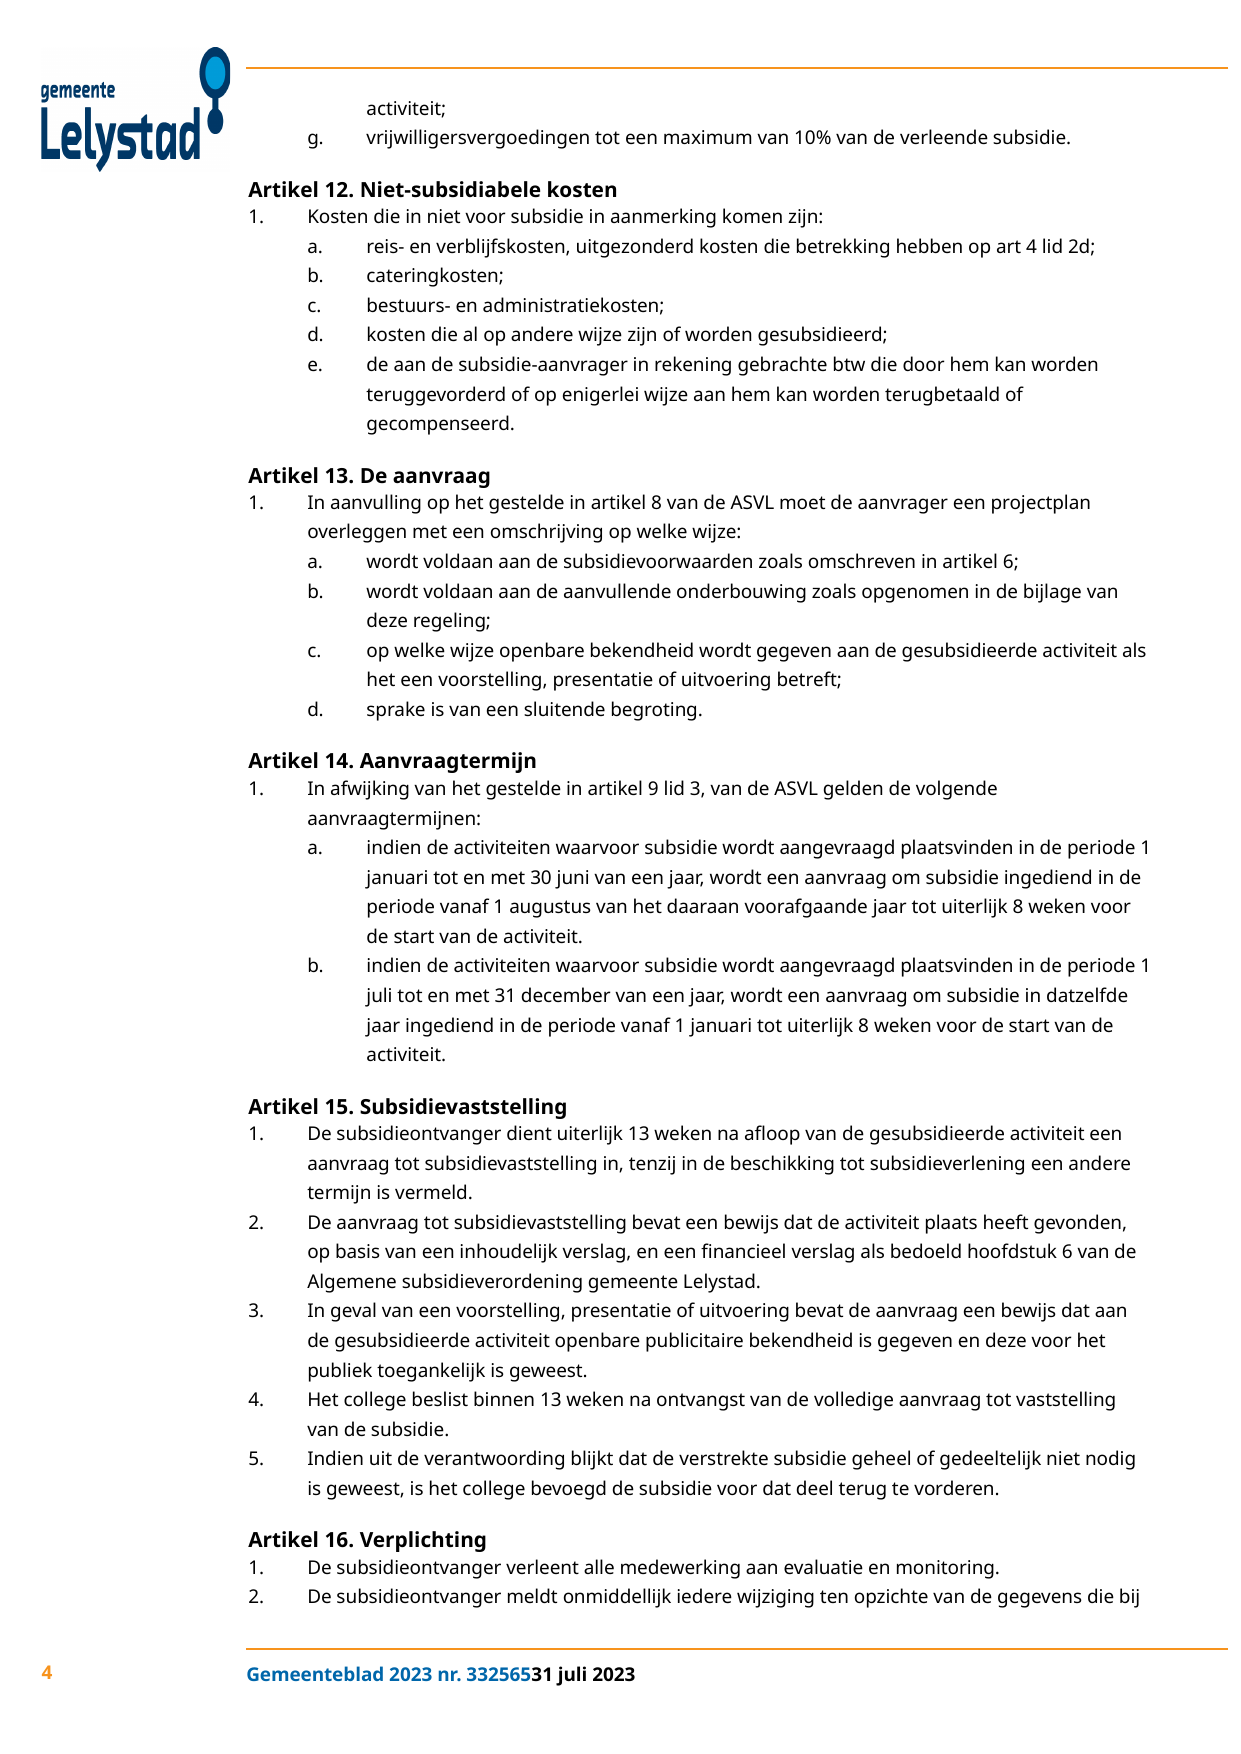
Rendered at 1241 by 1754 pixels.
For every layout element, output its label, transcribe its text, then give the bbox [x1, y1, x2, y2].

text Artikel 15. Subsidievaststelling [248, 1092, 1152, 1120]
list De aanvraag tot subsidievaststelling bevat een bewijs dat de activiteit plaats heeft gevonden, op basis van een inhoudelijk verslag, en een financieel verslag als bedoeld hoofdstuk 6 van de Algemene subsidieverordening gemeente Lelystad. [248, 1209, 1152, 1294]
list De subsidieontvanger dient uiterlijk 13 weken na afloop van de gesubsidieerde activiteit een aanvraag tot subsidievaststelling in, tenzij in de beschikking tot subsidieverlening een andere termijn is vermeld. [248, 1120, 1152, 1205]
list activiteit; [307, 95, 1152, 121]
list kosten die al op andere wijze zijn of worden gesubsidieerd; [307, 322, 1152, 347]
list de aan de subsidie-aanvrager in rekening gebrachte btw die door hem kan worden teruggevorderd of op enigerlei wijze aan hem kan worden terugbetaald of gecompenseerd. [307, 351, 1152, 436]
list De subsidieontvanger verleent alle medewerking aan evaluatie en monitoring. [248, 1554, 1152, 1580]
picture [41, 47, 231, 172]
list In afwijking van het gestelde in artikel 9 lid 3, van de ASVL gelden de volgende aanvraagtermijnen: [248, 775, 1152, 830]
list In geval van een voorstelling, presentatie of uitvoering bevat de aanvraag een bewijs dat aan de gesubsidieerde activiteit openbare publicitaire bekendheid is gegeven en deze voor het publiek toegankelijk is geweest. [248, 1298, 1152, 1383]
text Artikel 12. Niet-subsidiabele kosten [248, 175, 1152, 203]
text Artikel 13. De aanvraag [248, 461, 1152, 489]
list Indien uit de verantwoording blijkt dat de verstrekte subsidie geheel of gedeeltelijk niet nodig is geweest, is het college bevoegd de subsidie voor dat deel terug te vorderen. [248, 1446, 1152, 1501]
list De subsidieontvanger meldt onmiddellijk iedere wijziging ten opzichte van de gegevens die bij [248, 1584, 1152, 1609]
list cateringkosten; [307, 262, 1152, 288]
list In aanvulling op het gestelde in artikel 8 van de ASVL moet de aanvrager een projectplan overleggen met een omschrijving op welke wijze: [248, 489, 1152, 544]
list bestuurs- en administratiekosten; [307, 292, 1152, 318]
list op welke wijze openbare bekendheid wordt gegeven aan de gesubsidieerde activiteit als het een voorstelling, presentatie of uitvoering betreft; [307, 637, 1152, 692]
list indien de activiteiten waarvoor subsidie wordt aangevraagd plaatsvinden in de periode 1 januari tot en met 30 juni van een jaar, wordt een aanvraag om subsidie ingediend in de periode vanaf 1 augustus van het daaraan voorafgaande jaar tot uiterlijk 8 weken voor de start van de activiteit. [307, 834, 1152, 949]
list reis- en verblijfskosten, uitgezonderd kosten die betrekking hebben op art 4 lid 2d; [307, 233, 1152, 258]
list indien de activiteiten waarvoor subsidie wordt aangevraagd plaatsvinden in de periode 1 juli tot en met 31 december van een jaar, wordt een aanvraag om subsidie in datzelfde jaar ingediend in de periode vanaf 1 januari tot uiterlijk 8 weken voor de start van de activiteit. [307, 953, 1152, 1067]
list vrijwilligersvergoedingen tot een maximum van 10% van de verleende subsidie. [307, 124, 1152, 150]
text Artikel 16. Verplichting [248, 1526, 1152, 1554]
list Het college beslist binnen 13 weken na ontvangst van de volledige aanvraag tot vaststelling van de subsidie. [248, 1386, 1152, 1442]
text Artikel 14. Aanvraagtermijn [248, 747, 1152, 775]
list wordt voldaan aan de aanvullende onderbouwing zoals opgenomen in de bijlage van deze regeling; [307, 578, 1152, 633]
list Kosten die in niet voor subsidie in aanmerking komen zijn: [248, 203, 1152, 229]
list sprake is van een sluitende begroting. [307, 696, 1152, 722]
list wordt voldaan aan de subsidievoorwaarden zoals omschreven in artikel 6; [307, 548, 1152, 574]
